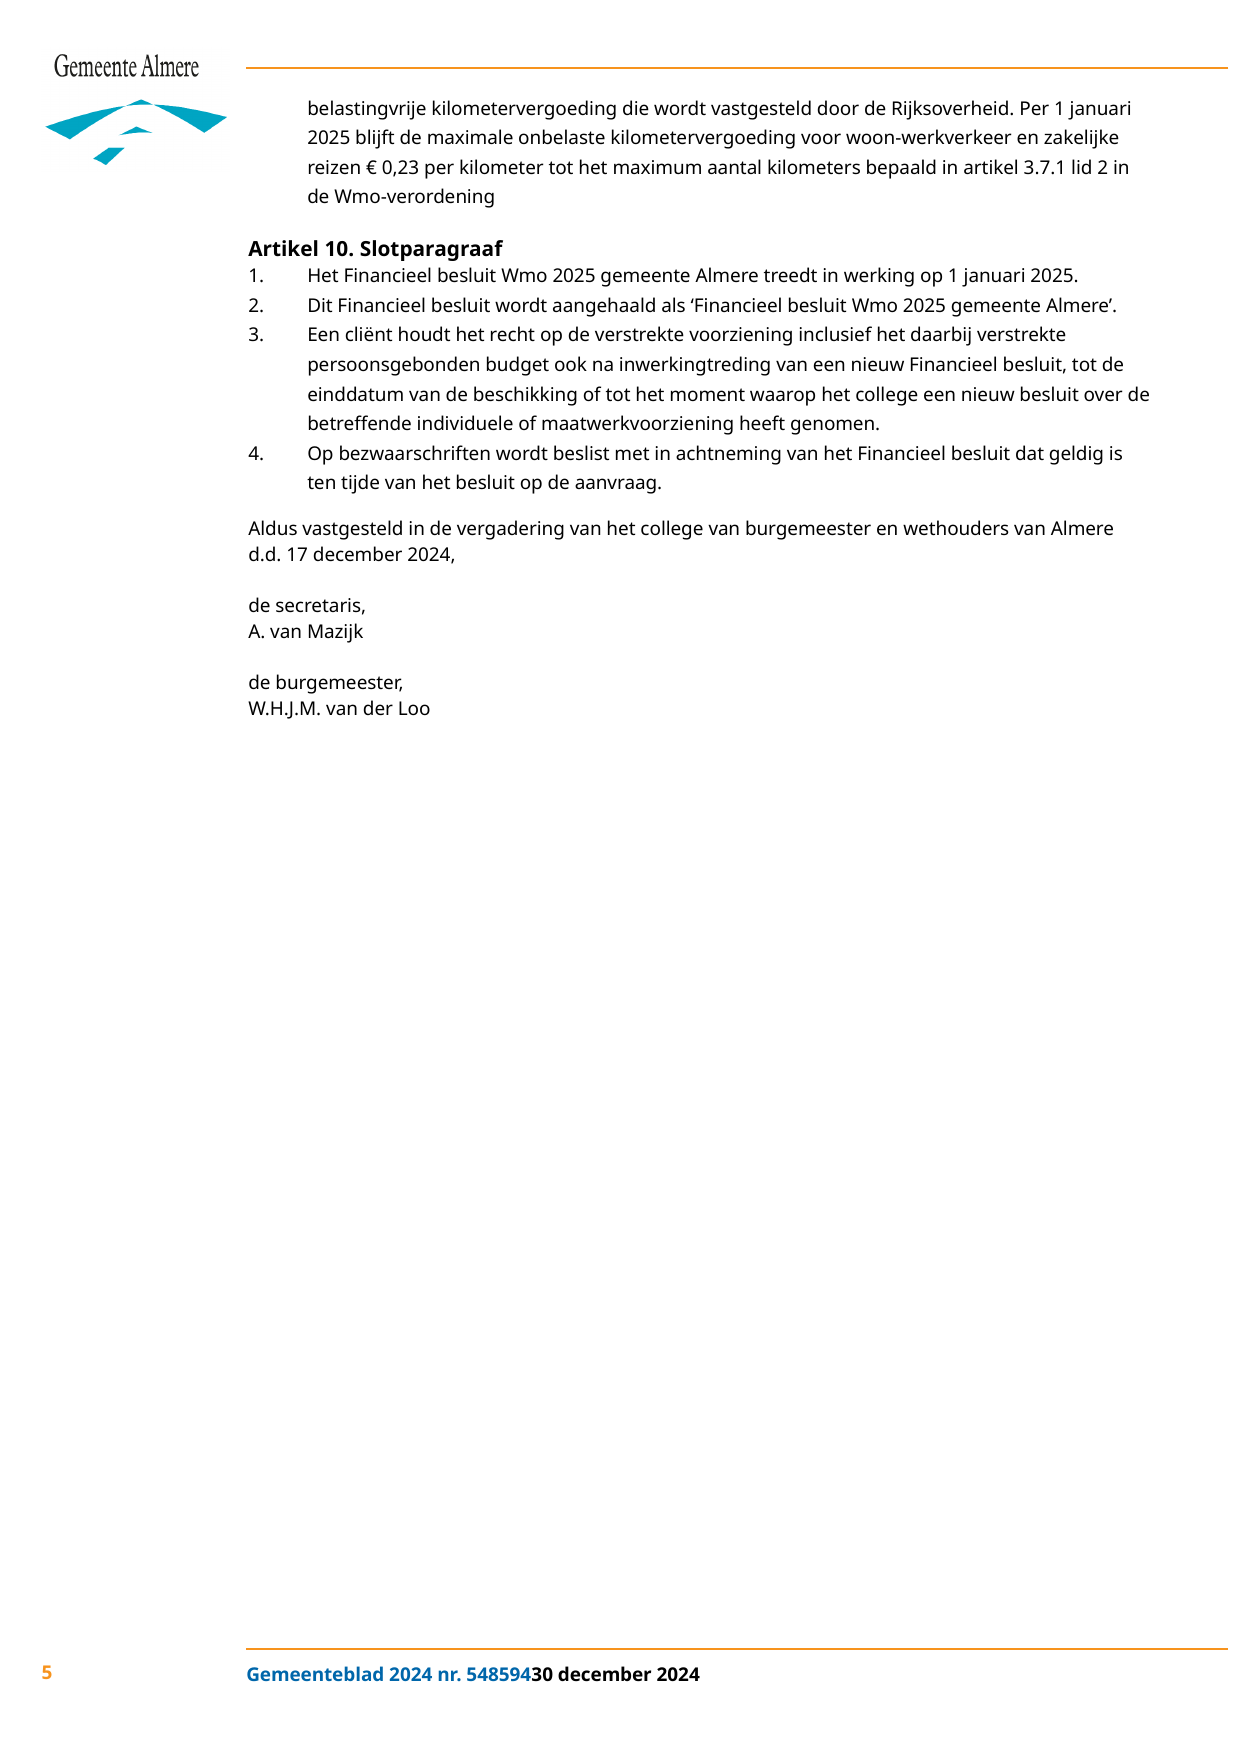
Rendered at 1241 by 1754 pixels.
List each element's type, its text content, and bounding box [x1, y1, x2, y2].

picture [41, 47, 231, 172]
list Een cliënt houdt het recht op de verstrekte voorziening inclusief het daarbij verstrekte persoonsgebonden budget ook na inwerkingtreding van een nieuw Financieel besluit, tot de einddatum van de beschikking of tot het moment waarop het college een nieuw besluit over de betreffende individuele of maatwerkvoorziening heeft genomen. [248, 322, 1152, 436]
list Dit Financieel besluit wordt aangehaald als ‘Financieel besluit Wmo 2025 gemeente Almere’. [248, 292, 1152, 318]
text de secretaris, [248, 592, 1152, 618]
list Het Financieel besluit Wmo 2025 gemeente Almere treedt in werking op 1 januari 2025. [248, 262, 1152, 288]
text A. van Mazijk [248, 618, 1152, 644]
text Artikel 10. Slotparagraaf [248, 234, 1152, 262]
list Op bezwaarschriften wordt beslist met in achtneming van het Financieel besluit dat geldig is ten tijde van het besluit op de aanvraag. [248, 440, 1152, 495]
list belastingvrije kilometervergoeding die wordt vastgesteld door de Rijksoverheid. Per 1 januari 2025 blijft de maximale onbelaste kilometervergoeding voor woon-werkverkeer en zakelijke reizen € 0,23 per kilometer tot het maximum aantal kilometers bepaald in artikel 3.7.1 lid 2 in de Wmo-verordening [248, 95, 1152, 209]
text de burgemeester, [248, 669, 1152, 695]
text Aldus vastgesteld in de vergadering van het college van burgemeester en wethouders van Almere d.d. 17 december 2024, [248, 515, 1152, 567]
text W.H.J.M. van der Loo [248, 695, 1152, 721]
